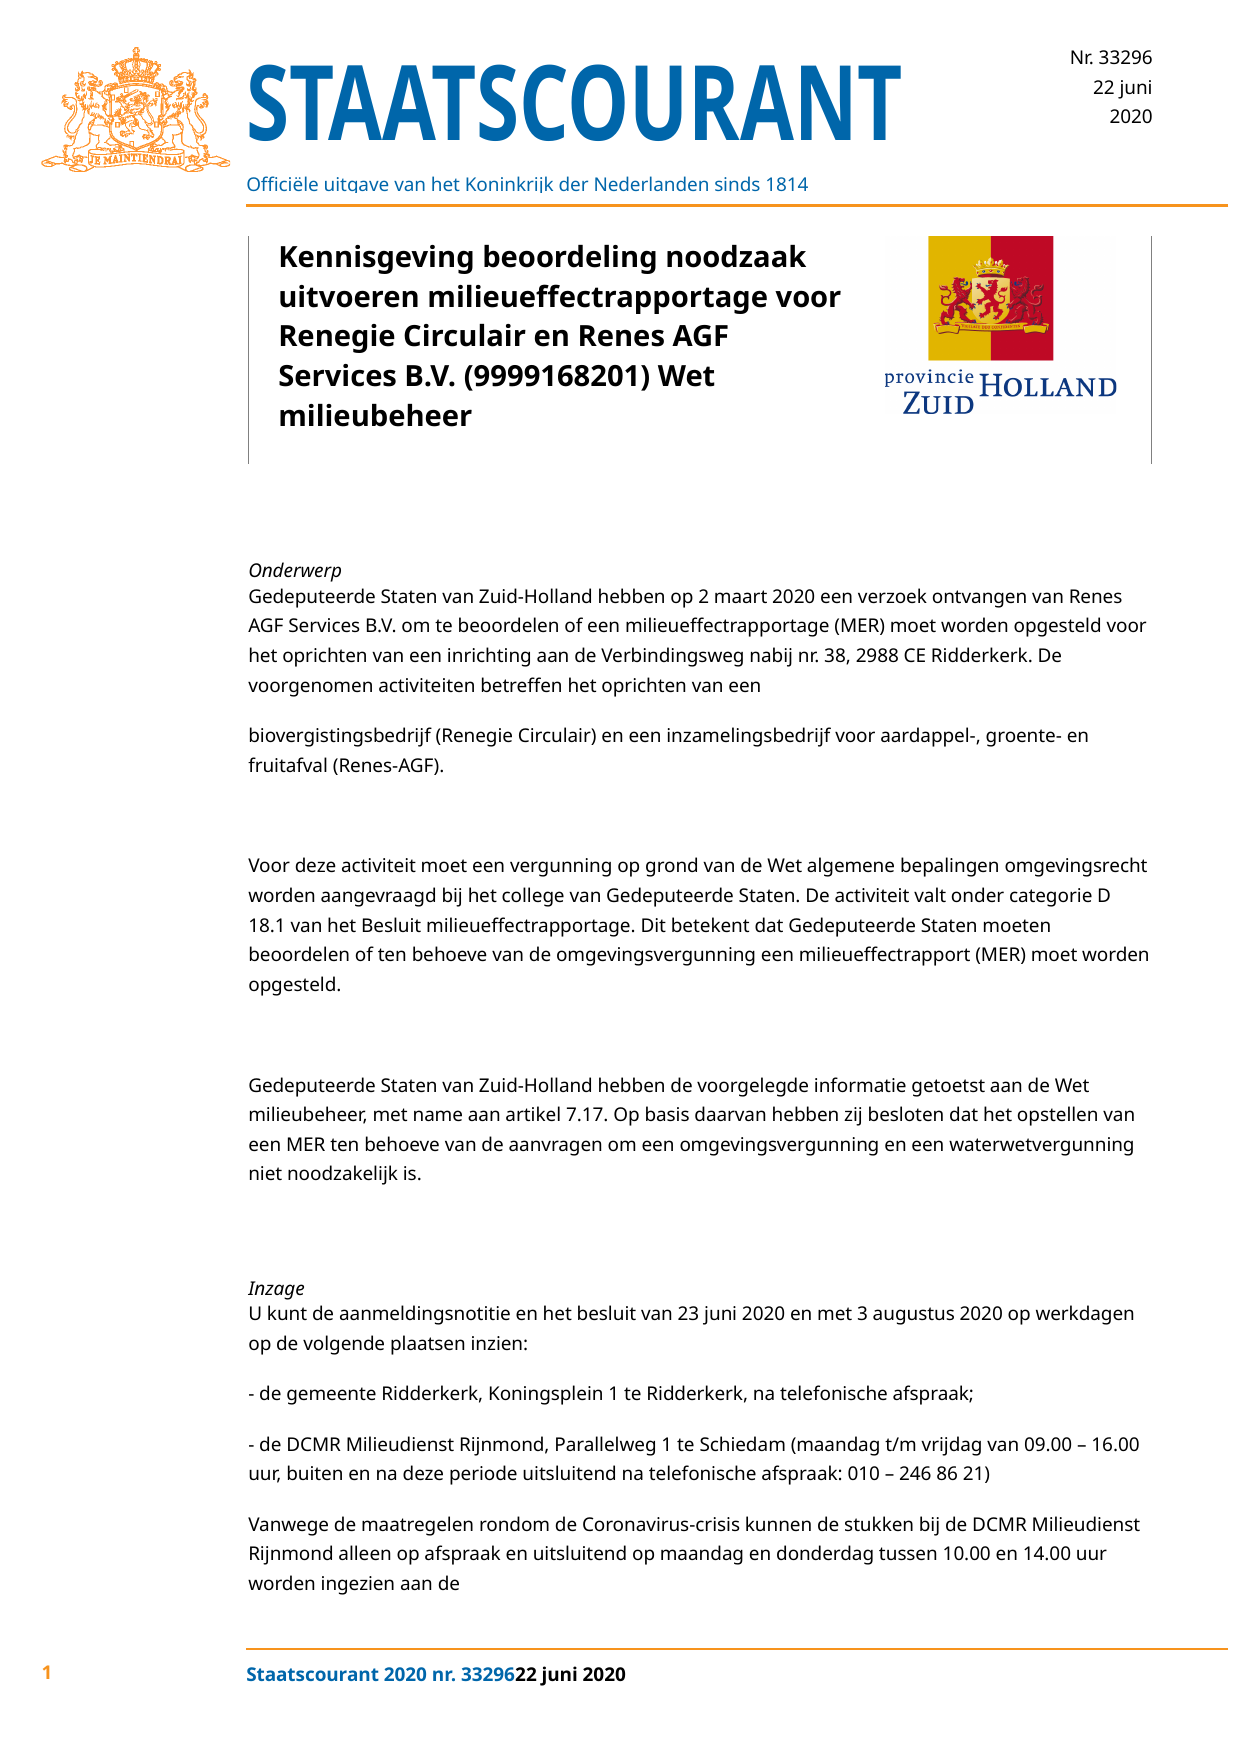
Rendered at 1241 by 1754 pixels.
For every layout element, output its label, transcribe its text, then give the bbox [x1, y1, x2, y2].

text - de gemeente Ridderkerk, Koningsplein 1 te Ridderkerk, na telefonische afspraak; [248, 1381, 1152, 1406]
text U kunt de aanmeldingsnotitie en het besluit van 23 juni 2020 en met 3 augustus 2020 op werkdagen op de volgende plaatsen inzien: [248, 1301, 1152, 1356]
text Gedeputeerde Staten van Zuid-Holland hebben op 2 maart 2020 een verzoek ontvangen van Renes AGF Services B.V. om te beoordelen of een milieueffectrapportage (MER) moet worden opgesteld voor het oprichten van een inrichting aan de Verbindingsweg nabij nr. 38, 2988 CE Ridderkerk. De voorgenomen activiteiten betreffen het oprichten van een [248, 583, 1152, 697]
table_header [850, 414, 1151, 464]
table_header [1117, 236, 1151, 413]
text Voor deze activiteit moet een vergunning op grond van de Wet algemene bepalingen omgevingsrecht worden aangevraagd bij het college van Gedeputeerde Staten. De activiteit valt onder categorie D 18.1 van het Besluit milieueffectrapportage. Dit betekent dat Gedeputeerde Staten moeten beoordelen of ten behoeve van de omgevingsvergunning een milieueffectrapport (MER) moet worden opgesteld. [248, 853, 1152, 997]
table_header Kennisgeving beoordeling noodzaak uitvoeren milieueffectrapportage voor Renegie Circulair en Renes AGF Services B.V. (9999168201) Wet milieubeheer [249, 236, 850, 464]
text Vanwege de maatregelen rondom de Coronavirus-crisis kunnen de stukken bij de DCMR Milieudienst Rijnmond alleen op afspraak en uitsluitend op maandag en donderdag tussen 10.00 en 14.00 uur worden ingezien aan de [248, 1511, 1152, 1596]
text biovergistingsbedrijf (Renegie Circulair) en een inzamelingsbedrijf voor aardappel-, groente- en fruitafval (Renes-AGF). [248, 722, 1152, 777]
text - de DCMR Milieudienst Rijnmond, Parallelweg 1 te Schiedam (maandag t/m vrijdag van 09.00 – 16.00 uur, buiten en na deze periode uitsluitend na telefonische afspraak: 010 – 246 86 21) [248, 1431, 1152, 1486]
text Gedeputeerde Staten van Zuid-Holland hebben de voorgelegde informatie getoetst aan de Wet milieubeheer, met name aan artikel 7.17. Op basis daarvan hebben zij besloten dat het opstellen van een MER ten behoeve van de aanvragen om een omgevingsvergunning en een waterwetvergunning niet noodzakelijk is. [248, 1072, 1152, 1186]
text Inzage [248, 1275, 1152, 1301]
picture [885, 236, 1117, 414]
picture [41, 47, 231, 172]
text Onderwerp [248, 557, 1152, 583]
table_header [850, 236, 885, 413]
